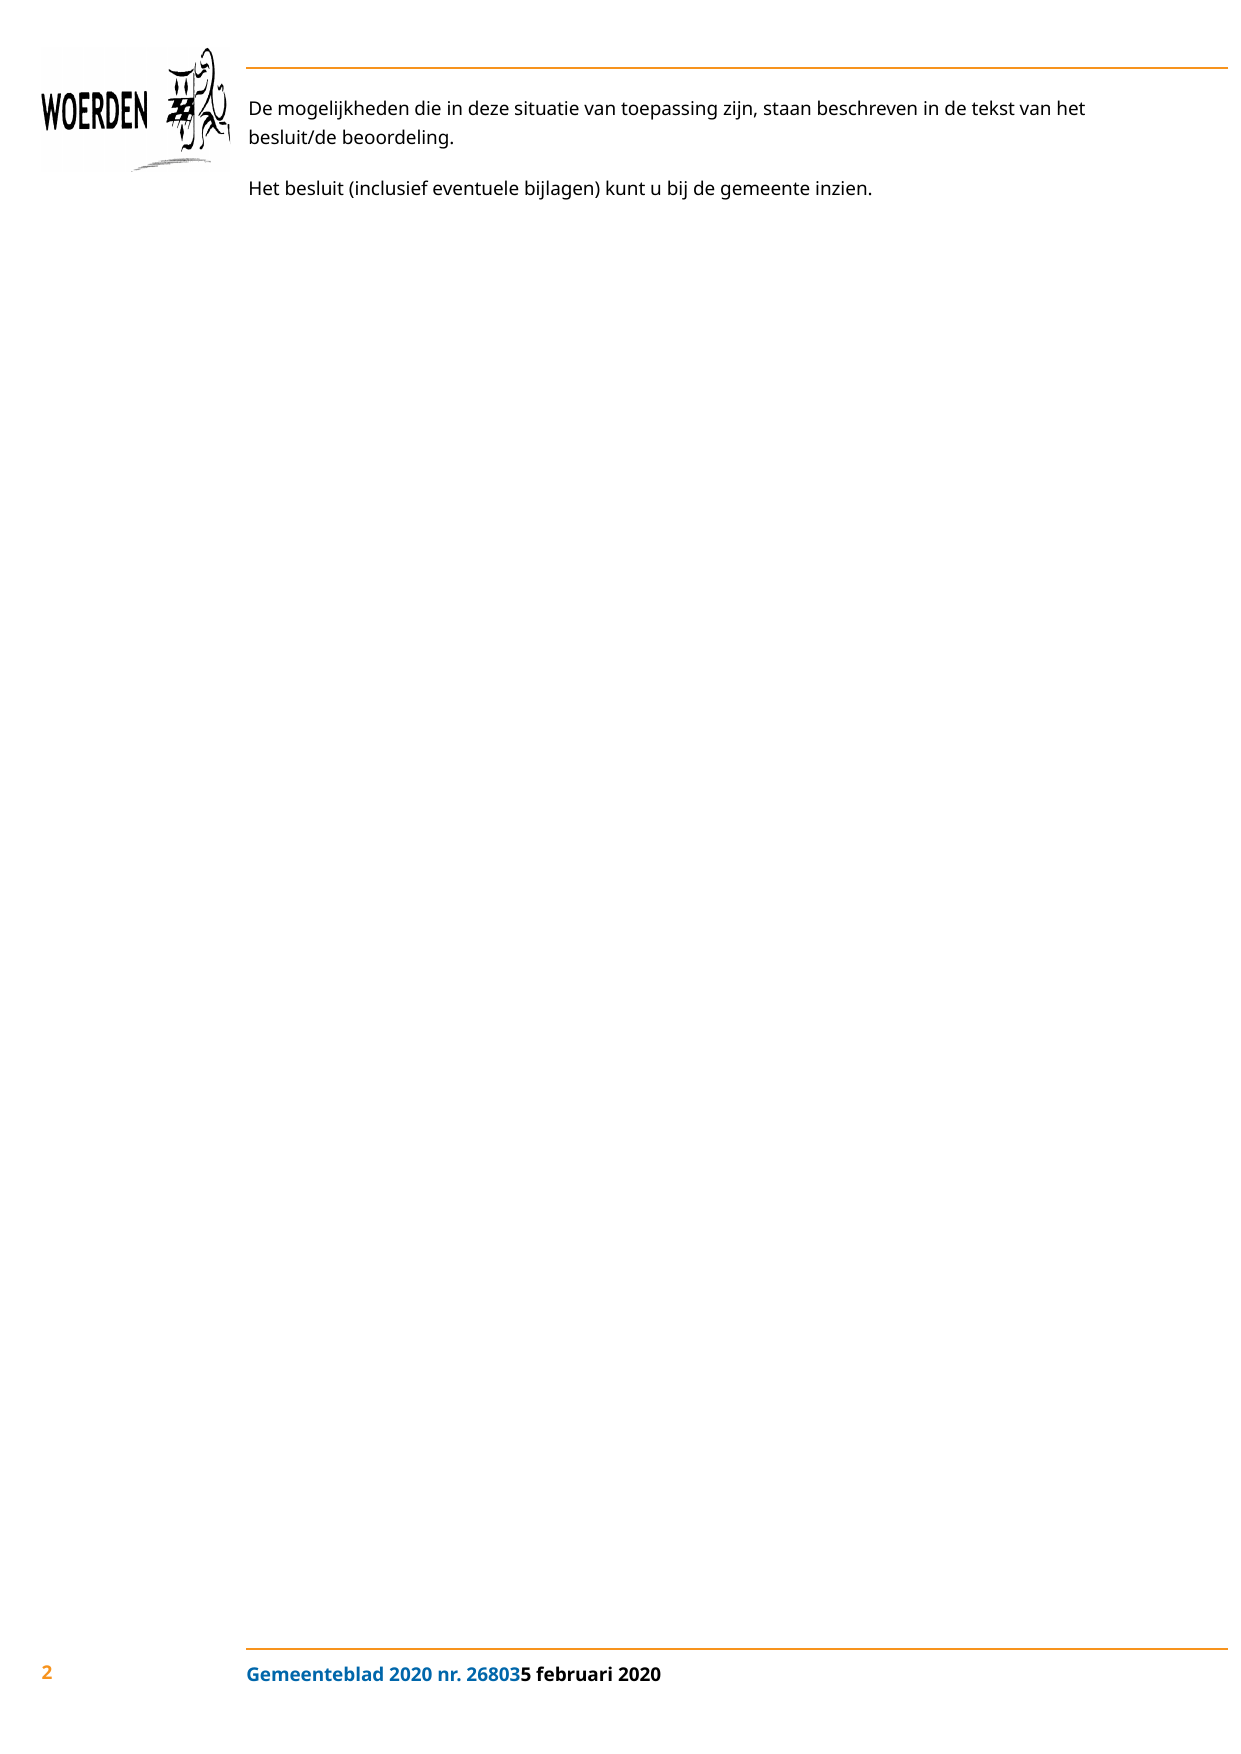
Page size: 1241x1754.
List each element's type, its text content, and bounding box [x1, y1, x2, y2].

text De mogelijkheden die in deze situatie van toepassing zijn, staan beschreven in de tekst van het besluit/de beoordeling. [248, 95, 1152, 150]
picture [41, 47, 231, 172]
text Het besluit (inclusief eventuele bijlagen) kunt u bij de gemeente inzien. [248, 175, 1152, 201]
